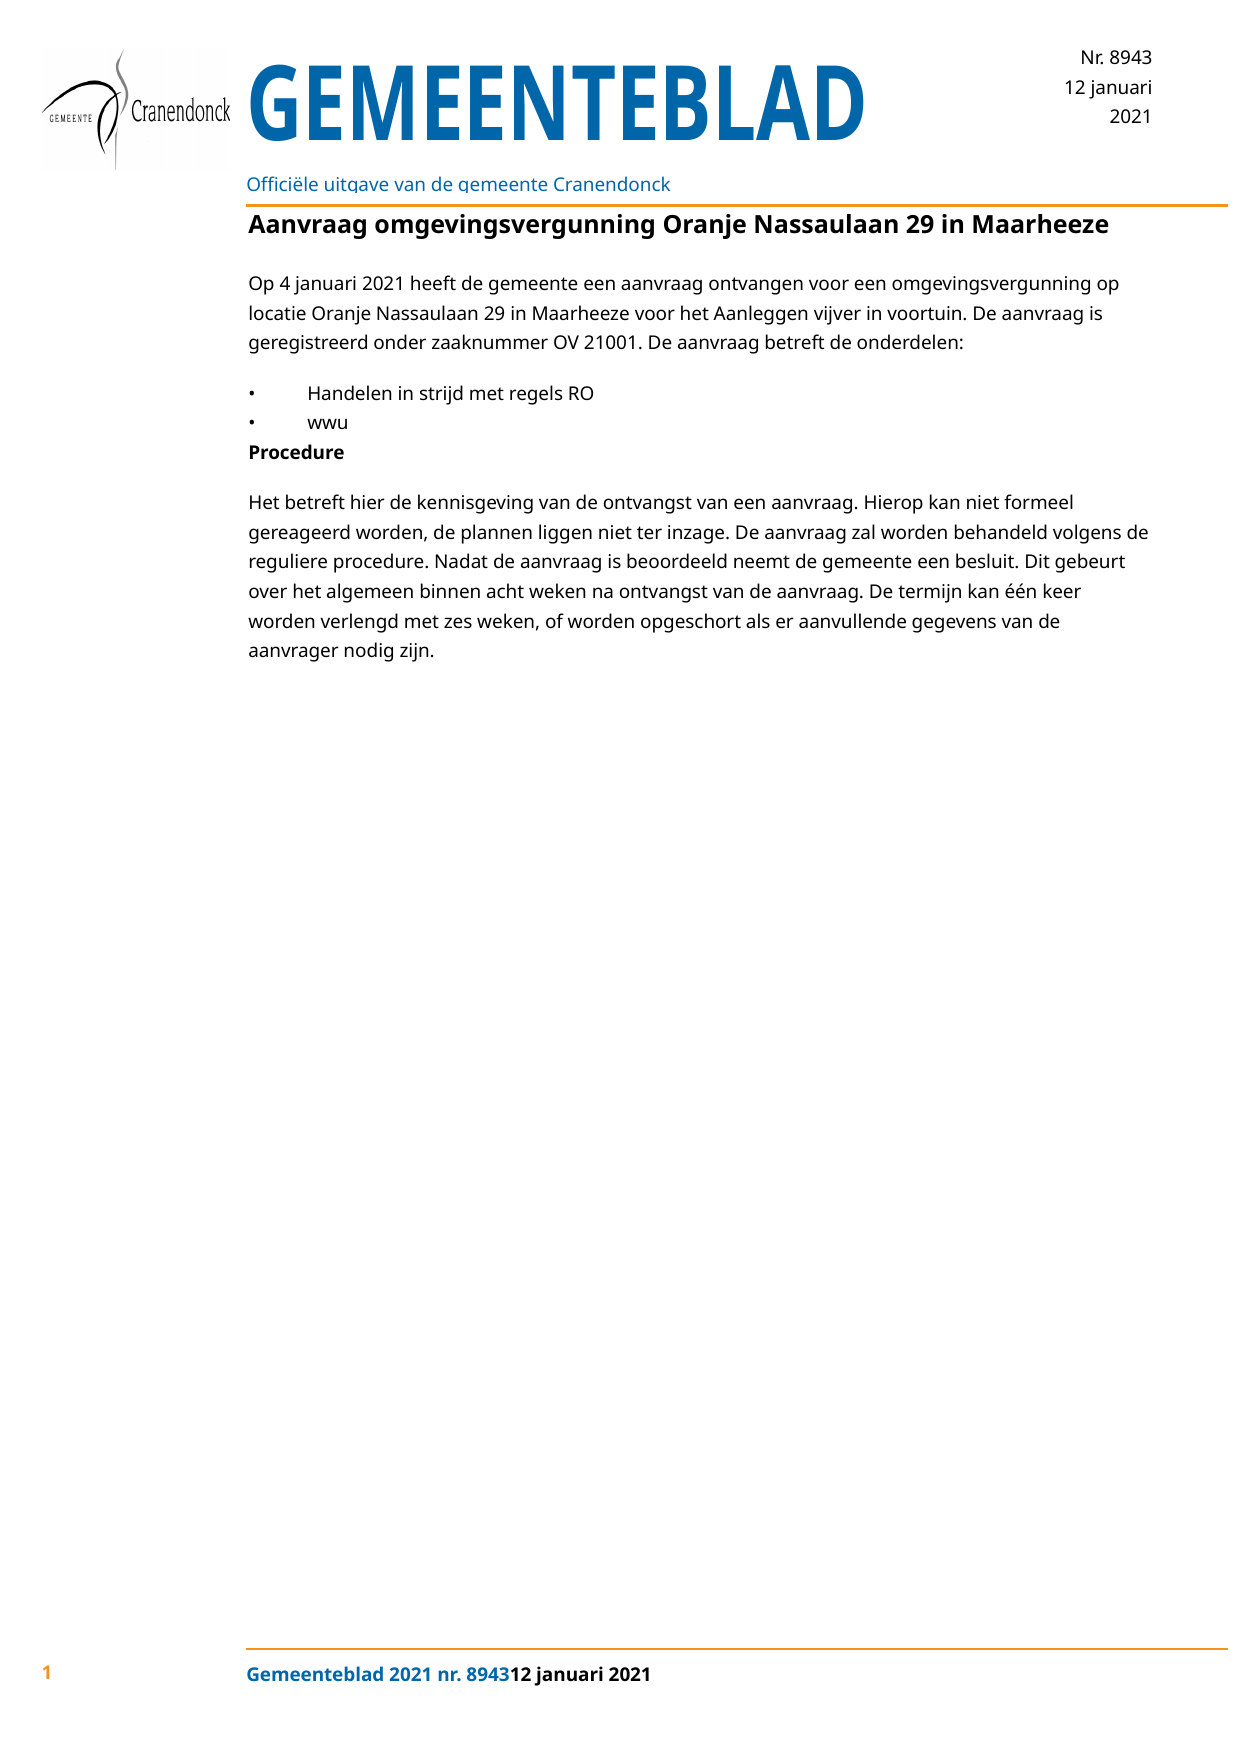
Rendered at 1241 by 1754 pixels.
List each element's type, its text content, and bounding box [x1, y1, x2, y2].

text Op 4 januari 2021 heeft de gemeente een aanvraag ontvangen voor een omgevingsvergunning op locatie Oranje Nassaulaan 29 in Maarheeze voor het Aanleggen vijver in voortuin. De aanvraag is geregistreerd onder zaaknummer OV 21001. De aanvraag betreft de onderdelen: [248, 270, 1152, 355]
picture [41, 47, 231, 172]
text Het betreft hier de kennisgeving van de ontvangst van een aanvraag. Hierop kan niet formeel gereageerd worden, de plannen liggen niet ter inzage. De aanvraag zal worden behandeld volgens de reguliere procedure. Nadat de aanvraag is beoordeeld neemt de gemeente een besluit. Dit gebeurt over het algemeen binnen acht weken na ontvangst van de aanvraag. De termijn kan één keer worden verlengd met zes weken, of worden opgeschort als er aanvullende gegevens van de aanvrager nodig zijn. [248, 489, 1152, 663]
list wwu [248, 409, 1152, 435]
list Handelen in strijd met regels RO [248, 380, 1152, 406]
text Procedure [248, 439, 1152, 465]
text Aanvraag omgevingsvergunning Oranje Nassaulaan 29 in Maarheeze [248, 207, 1152, 241]
